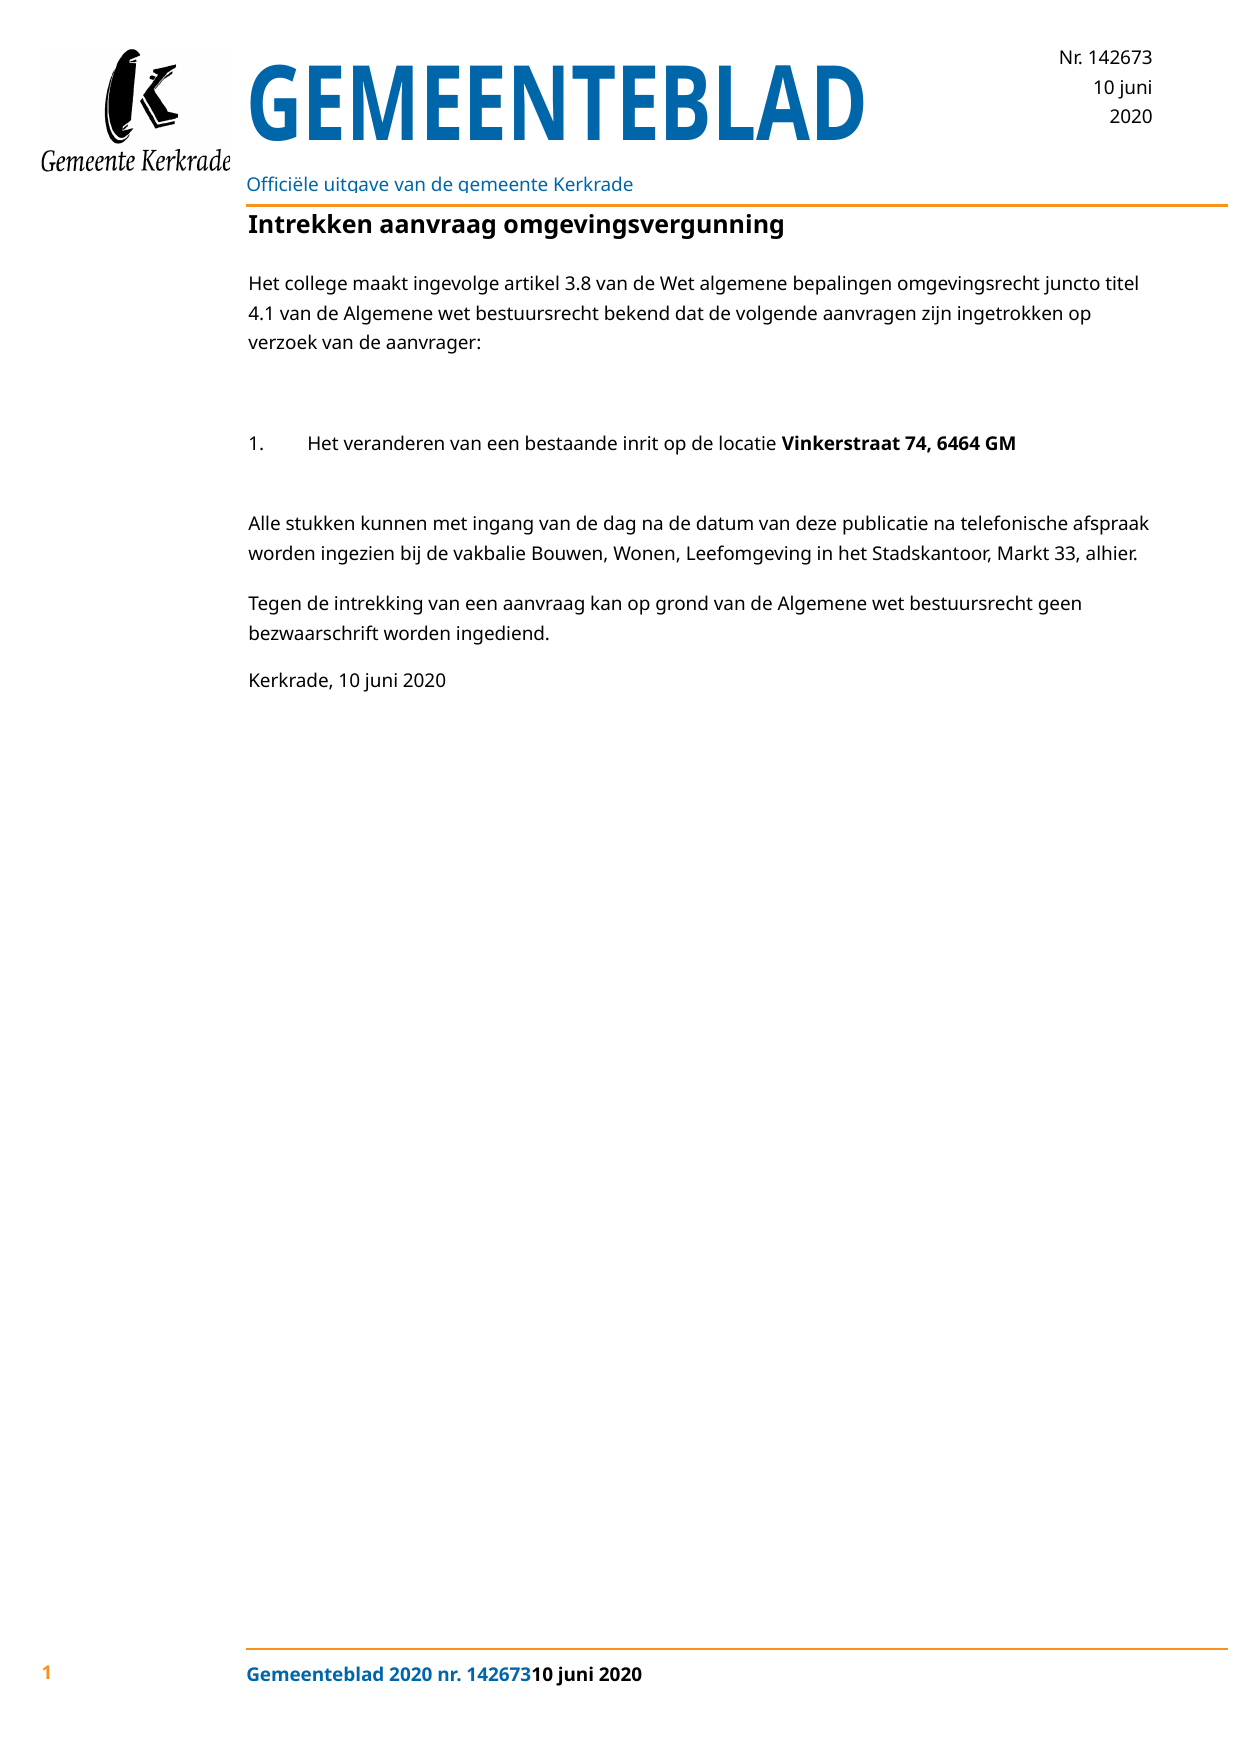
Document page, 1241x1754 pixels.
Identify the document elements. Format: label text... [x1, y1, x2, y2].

text Tegen de intrekking van een aanvraag kan op grond van de Algemene wet bestuursrecht geen bezwaarschrift worden ingediend. [248, 590, 1152, 646]
text Alle stukken kunnen met ingang van de dag na de datum van deze publicatie na telefonische afspraak worden ingezien bij de vakbalie Bouwen, Wonen, Leefomgeving in het Stadskantoor, Markt 33, alhier. [248, 510, 1152, 566]
list Het veranderen van een bestaande inrit op de locatie Vinkerstraat 74, 6464 GM [248, 430, 1152, 456]
picture [41, 47, 231, 172]
text Intrekken aanvraag omgevingsvergunning [248, 207, 1152, 241]
text Kerkrade, 10 juni 2020 [248, 668, 1152, 693]
text Het college maakt ingevolge artikel 3.8 van de Wet algemene bepalingen omgevingsrecht juncto titel 4.1 van de Algemene wet bestuursrecht bekend dat de volgende aanvragen zijn ingetrokken op verzoek van de aanvrager: [248, 270, 1152, 355]
